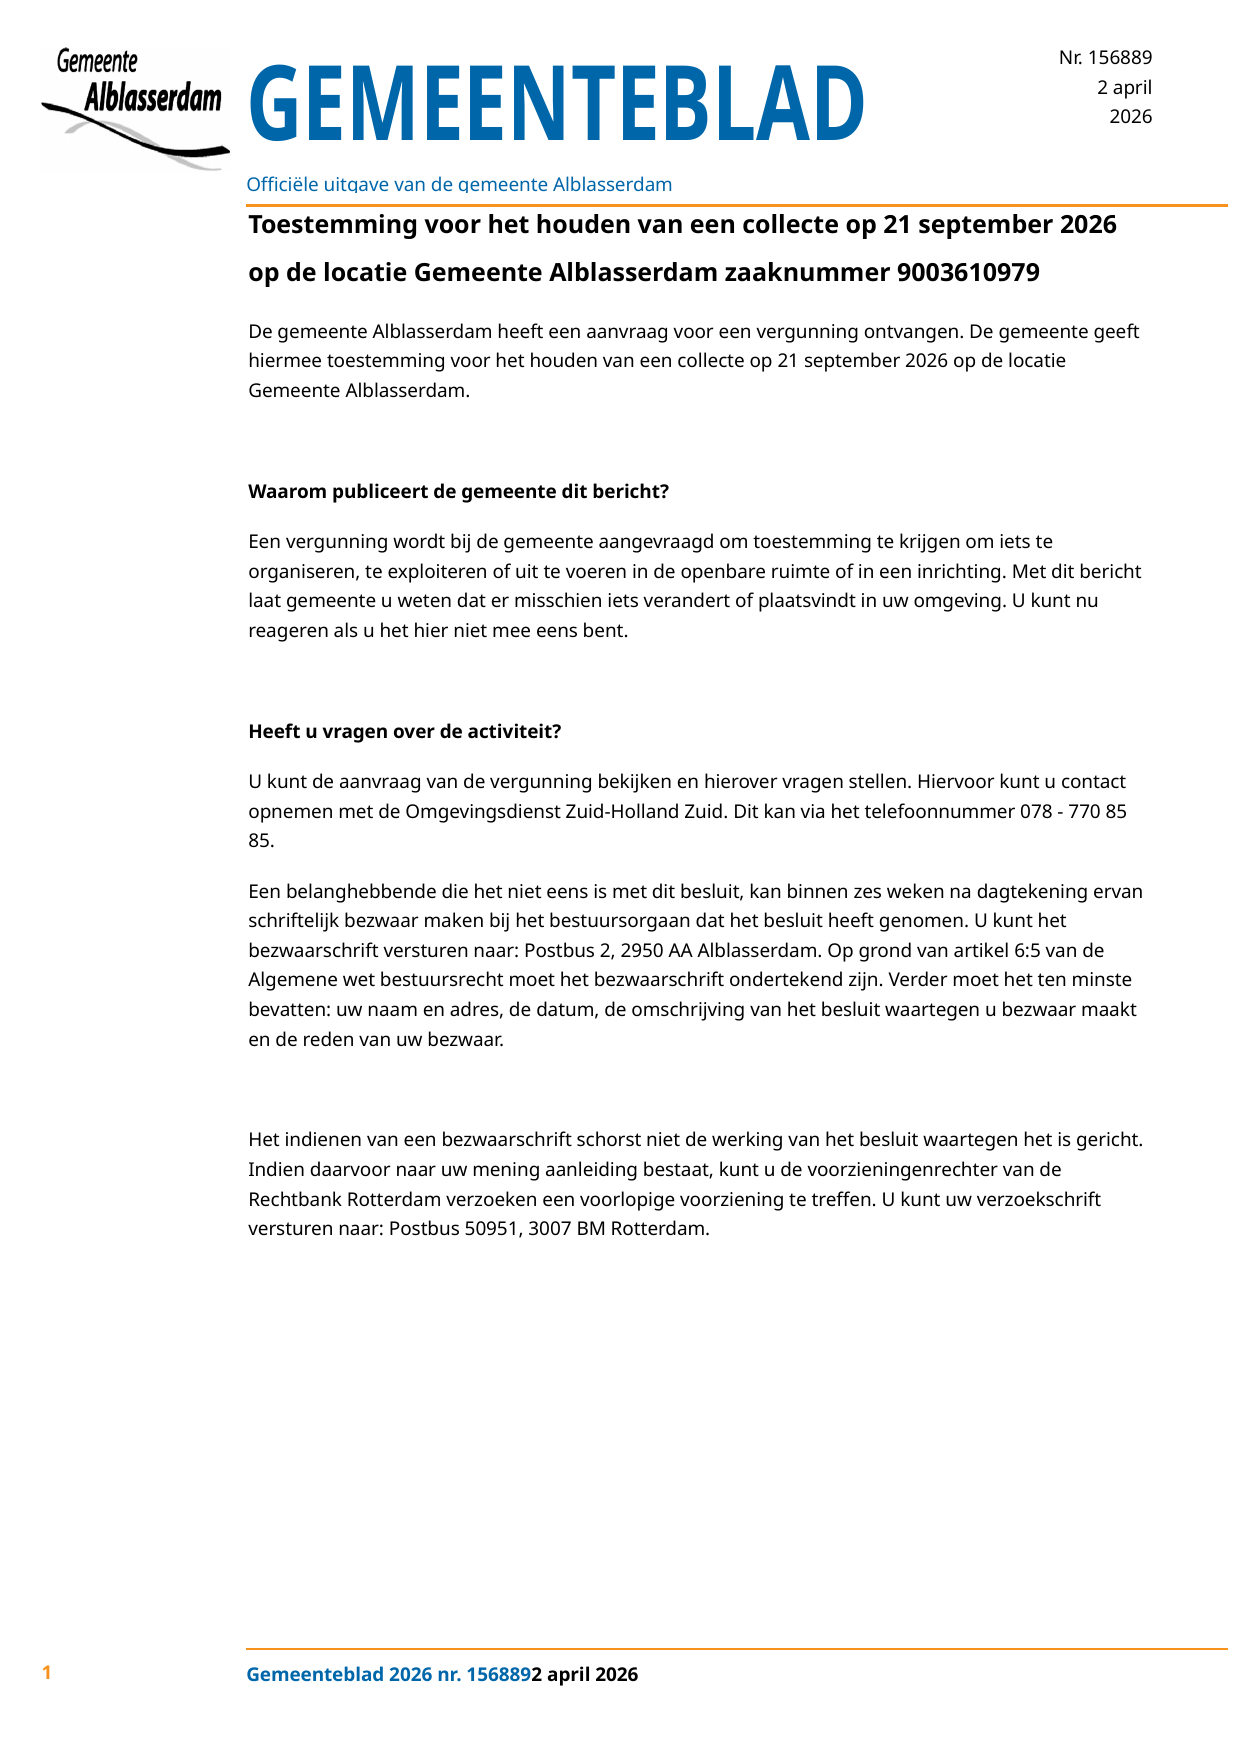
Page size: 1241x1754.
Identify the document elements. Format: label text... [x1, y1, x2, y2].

text Heeft u vragen over de activiteit? [248, 718, 1152, 744]
text De gemeente Alblasserdam heeft een aanvraag voor een vergunning ontvangen. De gemeente geeft hiermee toestemming voor het houden van een collecte op 21 september 2026 op de locatie Gemeente Alblasserdam. [248, 318, 1152, 403]
text U kunt de aanvraag van de vergunning bekijken en hierover vragen stellen. Hiervoor kunt u contact opnemen met de Omgevingsdienst Zuid-Holland Zuid. Dit kan via het telefoonnummer 078 - 770 85 85. [248, 768, 1152, 853]
picture [41, 47, 231, 172]
text Toestemming voor het houden van een collecte op 21 september 2026 op de locatie Gemeente Alblasserdam zaaknummer 9003610979 [248, 207, 1152, 288]
text Een vergunning wordt bij de gemeente aangevraagd om toestemming te krijgen om iets te organiseren, te exploiteren of uit te voeren in de openbare ruimte of in een inrichting. Met dit bericht laat gemeente u weten dat er misschien iets verandert of plaatsvindt in uw omgeving. U kunt nu reageren als u het hier niet mee eens bent. [248, 528, 1152, 643]
text Een belanghebbende die het niet eens is met dit besluit, kan binnen zes weken na dagtekening ervan schriftelijk bezwaar maken bij het bestuursorgaan dat het besluit heeft genomen. U kunt het bezwaarschrift versturen naar: Postbus 2, 2950 AA Alblasserdam. Op grond van artikel 6:5 van de Algemene wet bestuursrecht moet het bezwaarschrift ondertekend zijn. Verder moet het ten minste bevatten: uw naam en adres, de datum, de omschrijving van het besluit waartegen u bezwaar maakt en de reden van uw bezwaar. [248, 878, 1152, 1052]
text Waarom publiceert de gemeente dit bericht? [248, 478, 1152, 504]
text Het indienen van een bezwaarschrift schorst niet de werking van het besluit waartegen het is gericht. Indien daarvoor naar uw mening aanleiding bestaat, kunt u de voorzieningenrechter van de Rechtbank Rotterdam verzoeken een voorlopige voorziening te treffen. U kunt uw verzoekschrift versturen naar: Postbus 50951, 3007 BM Rotterdam. [248, 1127, 1152, 1241]
